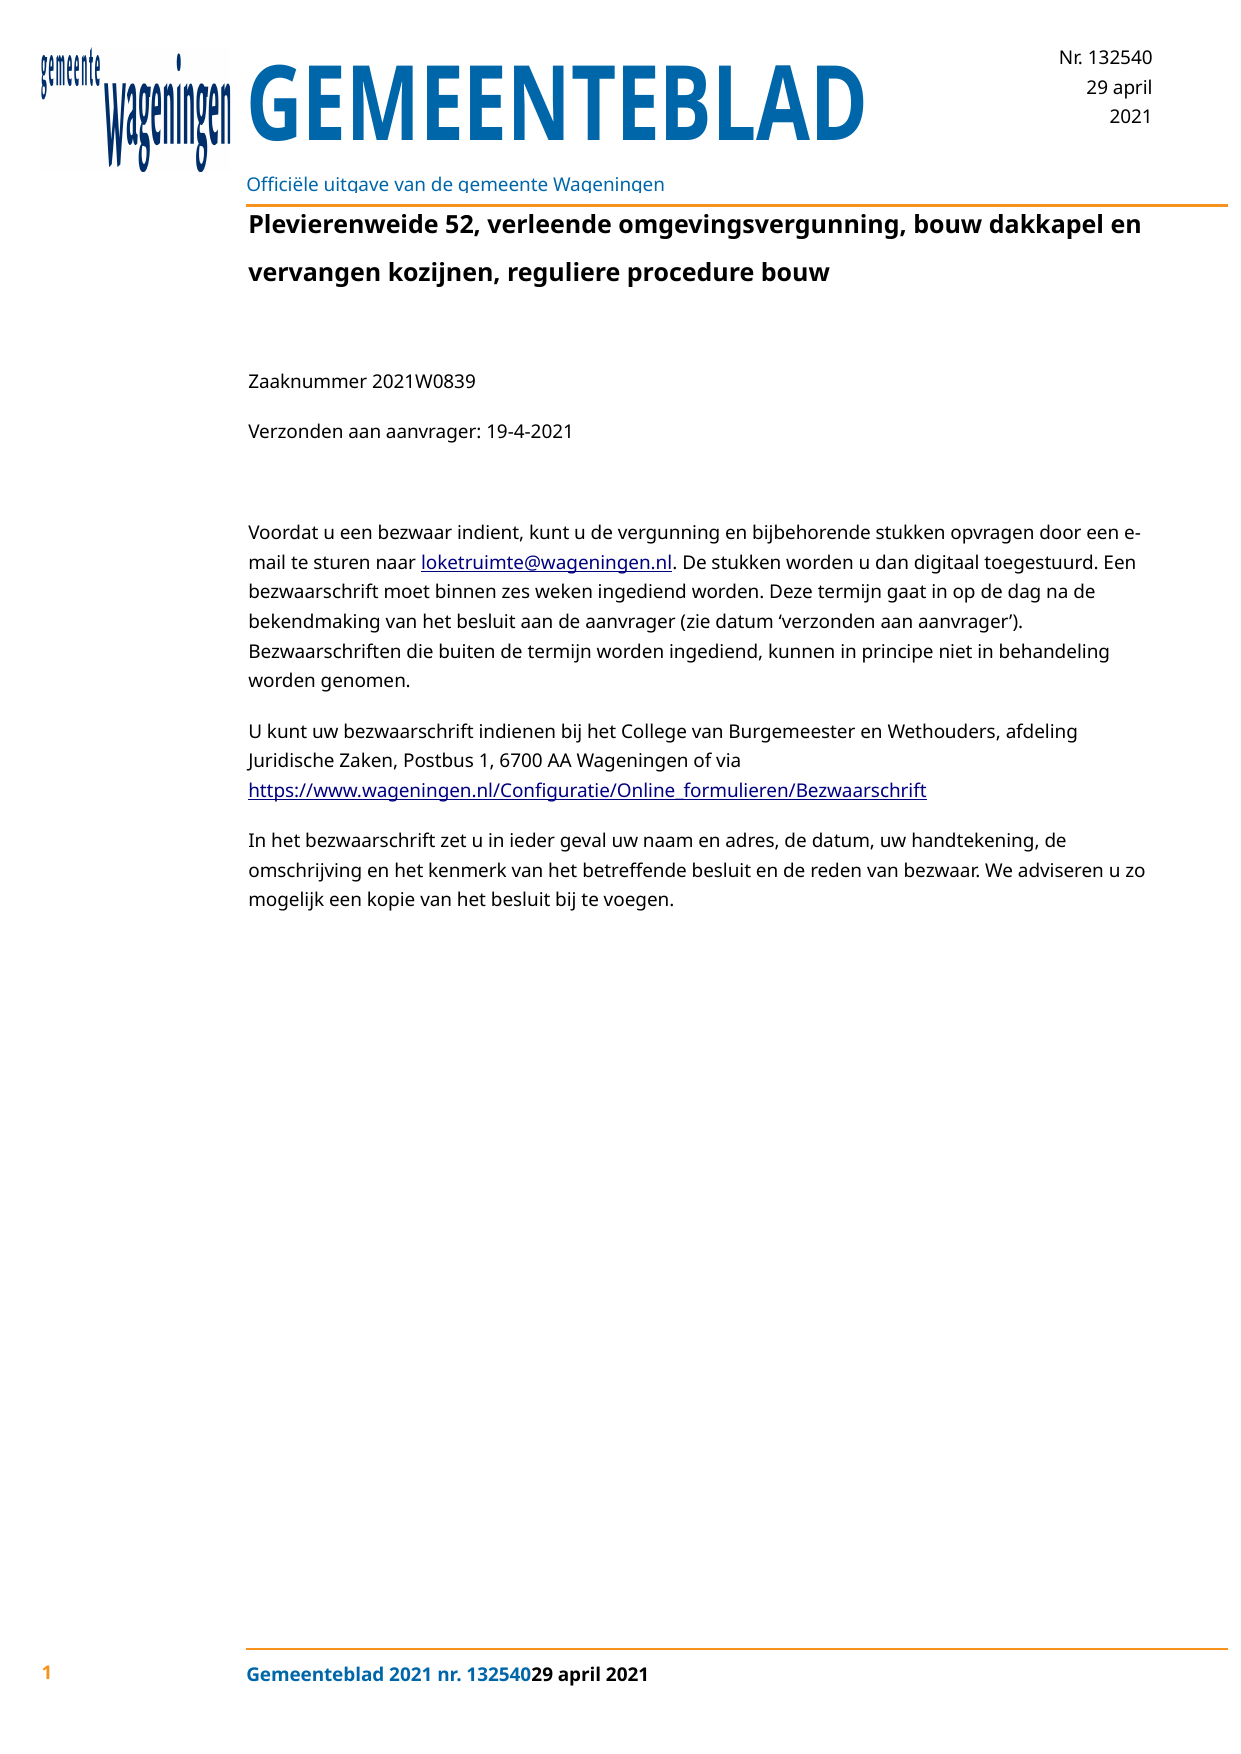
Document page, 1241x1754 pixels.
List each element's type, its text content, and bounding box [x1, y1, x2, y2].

text In het bezwaarschrift zet u in ieder geval uw naam en adres, de datum, uw handtekening, de omschrijving en het kenmerk van het betreffende besluit en de reden van bezwaar. We adviseren u zo mogelijk een kopie van het besluit bij te voegen. [248, 827, 1152, 912]
text Verzonden aan aanvrager: 19-4-2021 [248, 419, 1152, 444]
text Voordat u een bezwaar indient, kunt u de vergunning en bijbehorende stukken opvragen door een e-mail te sturen naar loketruimte@wageningen.nl. De stukken worden u dan digitaal toegestuurd. Een bezwaarschrift moet binnen zes weken ingediend worden. Deze termijn gaat in op de dag na de bekendmaking van het besluit aan de aanvrager (zie datum ‘verzonden aan aanvrager’). Bezwaarschriften die buiten de termijn worden ingediend, kunnen in principe niet in behandeling worden genomen. [248, 519, 1152, 693]
text Plevierenweide 52, verleende omgevingsvergunning, bouw dakkapel en vervangen kozijnen, reguliere procedure bouw [248, 207, 1152, 288]
text Zaaknummer 2021W0839 [248, 368, 1152, 394]
picture [41, 47, 231, 172]
text U kunt uw bezwaarschrift indienen bij het College van Burgemeester en Wethouders, afdeling Juridische Zaken, Postbus 1, 6700 AA Wageningen of via https://www.wageningen.nl/Configuratie/Online_formulieren/Bezwaarschrift [248, 718, 1152, 803]
